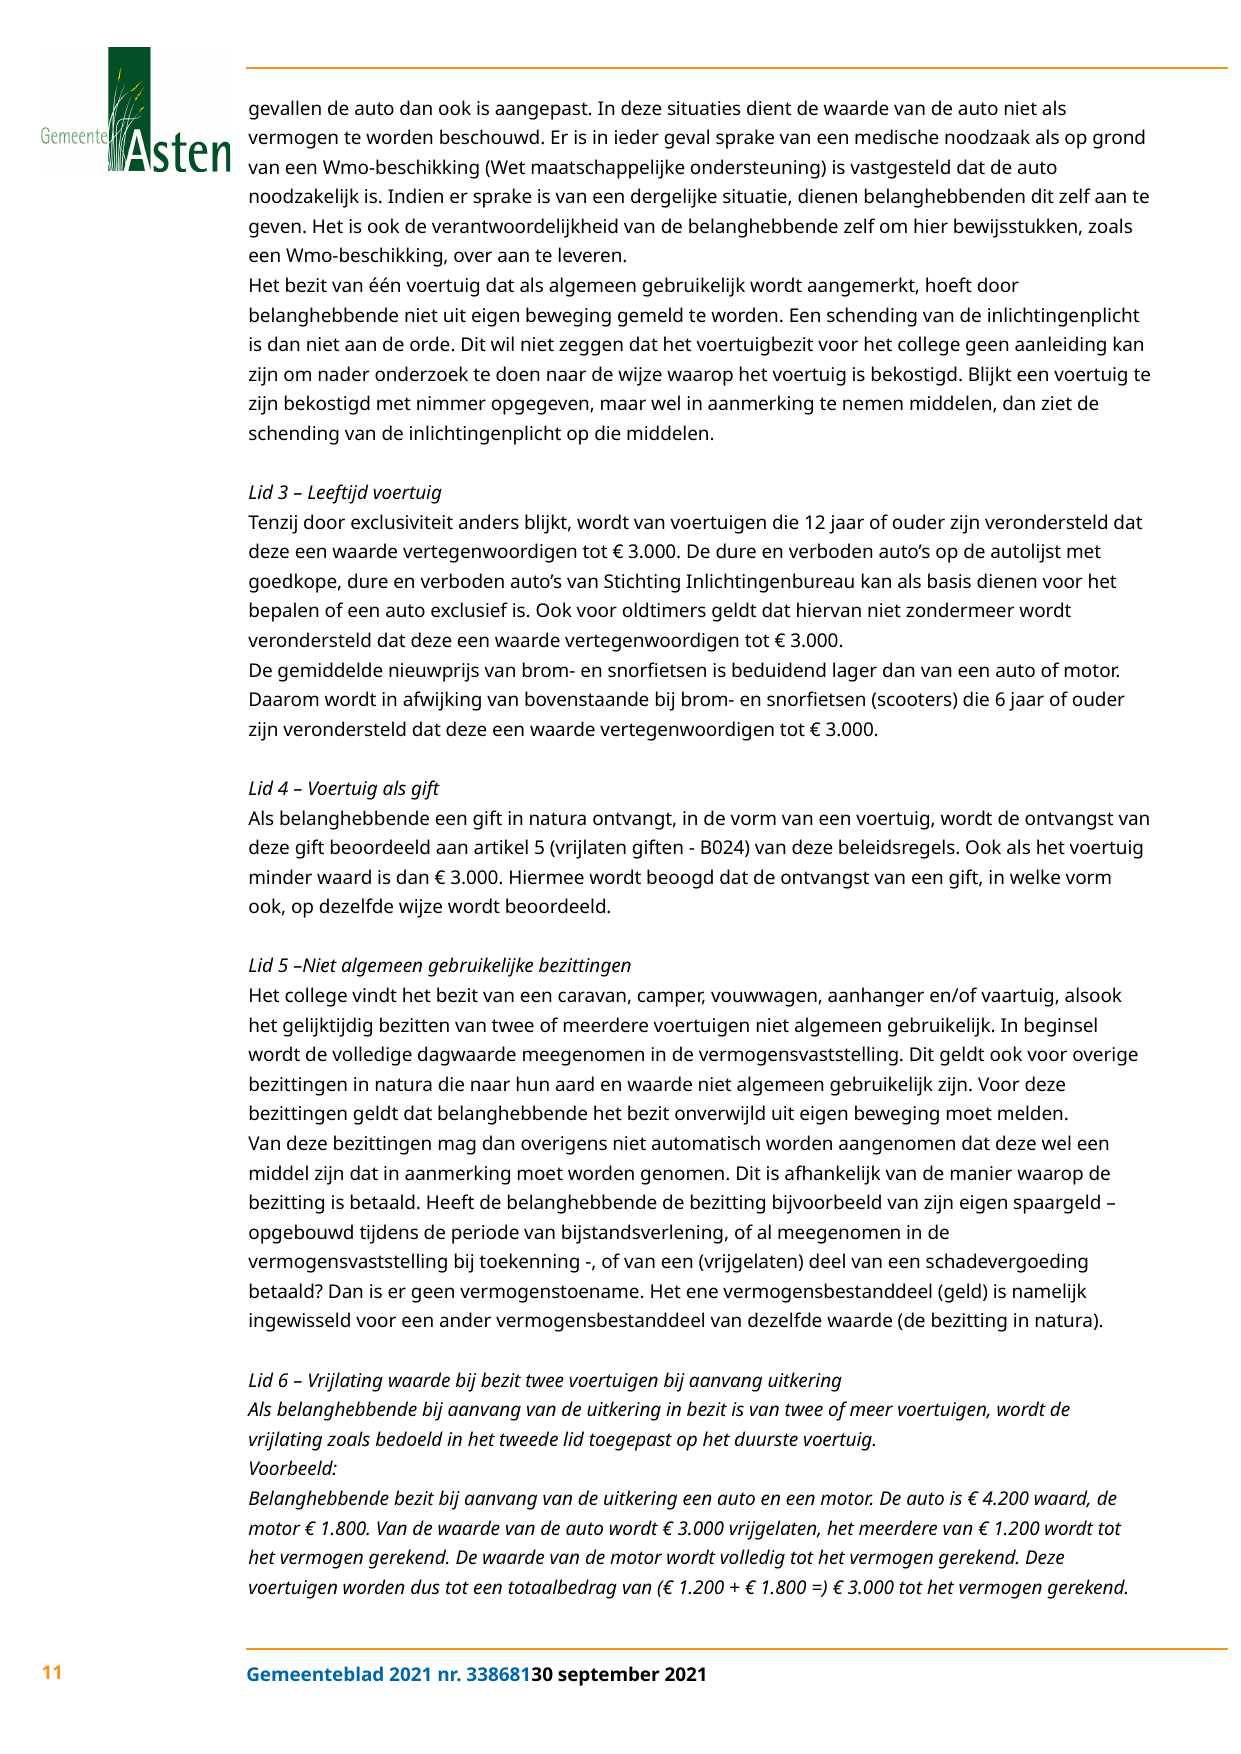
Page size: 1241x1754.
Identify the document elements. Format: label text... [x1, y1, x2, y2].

text Als belanghebbende bij aanvang van de uitkering in bezit is van twee of meer voertuigen, wordt de vrijlating zoals bedoeld in het tweede lid toegepast op het duurste voertuig. [248, 1396, 1152, 1452]
text Lid 5 –Niet algemeen gebruikelijke bezittingen [248, 953, 1152, 978]
picture [41, 47, 231, 172]
text gevallen de auto dan ook is aangepast. In deze situaties dient de waarde van de auto niet als vermogen te worden beschouwd. Er is in ieder geval sprake van een medische noodzaak als op grond van een Wmo-beschikking (Wet maatschappelijke ondersteuning) is vastgesteld dat de auto noodzakelijk is. Indien er sprake is van een dergelijke situatie, dienen belanghebbenden dit zelf aan te geven. Het is ook de verantwoordelijkheid van de belanghebbende zelf om hier bewijsstukken, zoals een Wmo-beschikking, over aan te leveren. [248, 95, 1152, 268]
text Als belanghebbende een gift in natura ontvangt, in de vorm van een voertuig, wordt de ontvangst van deze gift beoordeeld aan artikel 5 (vrijlaten giften - B024) van deze beleidsregels. Ook als het voertuig minder waard is dan € 3.000. Hiermee wordt beoogd dat de ontvangst van een gift, in welke vorm ook, op dezelfde wijze wordt beoordeeld. [248, 805, 1152, 919]
text Voorbeeld: [248, 1456, 1152, 1481]
text De gemiddelde nieuwprijs van brom- en snorfietsen is beduidend lager dan van een auto of motor. Daarom wordt in afwijking van bovenstaande bij brom- en snorfietsen (scooters) die 6 jaar of ouder zijn verondersteld dat deze een waarde vertegenwoordigen tot € 3.000. [248, 657, 1152, 742]
text Lid 3 – Leeftijd voertuig [248, 479, 1152, 505]
text Lid 4 – Voertuig als gift [248, 775, 1152, 801]
text Belanghebbende bezit bij aanvang van de uitkering een auto en een motor. De auto is € 4.200 waard, de motor € 1.800. Van de waarde van de auto wordt € 3.000 vrijgelaten, het meerdere van € 1.200 wordt tot het vermogen gerekend. De waarde van de motor wordt volledig tot het vermogen gerekend. Deze voertuigen worden dus tot een totaalbedrag van (€ 1.200 + € 1.800 =) € 3.000 tot het vermogen gerekend. [248, 1485, 1152, 1600]
text Tenzij door exclusiviteit anders blijkt, wordt van voertuigen die 12 jaar of ouder zijn verondersteld dat deze een waarde vertegenwoordigen tot € 3.000. De dure en verboden auto’s op de autolijst met goedkope, dure en verboden auto’s van Stichting Inlichtingenbureau kan als basis dienen voor het bepalen of een auto exclusief is. Ook voor oldtimers geldt dat hiervan niet zondermeer wordt verondersteld dat deze een waarde vertegenwoordigen tot € 3.000. [248, 509, 1152, 653]
text Van deze bezittingen mag dan overigens niet automatisch worden aangenomen dat deze wel een middel zijn dat in aanmerking moet worden genomen. Dit is afhankelijk van de manier waarop de bezitting is betaald. Heeft de belanghebbende de bezitting bijvoorbeeld van zijn eigen spaargeld – opgebouwd tijdens de periode van bijstandsverlening, of al meegenomen in de vermogensvaststelling bij toekenning -, of van een (vrijgelaten) deel van een schadevergoeding betaald? Dan is er geen vermogenstoename. Het ene vermogensbestanddeel (geld) is namelijk ingewisseld voor een ander vermogensbestanddeel van dezelfde waarde (de bezitting in natura). [248, 1130, 1152, 1333]
text Het bezit van één voertuig dat als algemeen gebruikelijk wordt aangemerkt, hoeft door belanghebbende niet uit eigen beweging gemeld te worden. Een schending van de inlichtingenplicht is dan niet aan de orde. Dit wil niet zeggen dat het voertuigbezit voor het college geen aanleiding kan zijn om nader onderzoek te doen naar de wijze waarop het voertuig is bekostigd. Blijkt een voertuig te zijn bekostigd met nimmer opgegeven, maar wel in aanmerking te nemen middelen, dan ziet de schending van de inlichtingenplicht op die middelen. [248, 272, 1152, 446]
text Lid 6 – Vrijlating waarde bij bezit twee voertuigen bij aanvang uitkering [248, 1367, 1152, 1393]
text Het college vindt het bezit van een caravan, camper, vouwwagen, aanhanger en/of vaartuig, alsook het gelijktijdig bezitten van twee of meerdere voertuigen niet algemeen gebruikelijk. In beginsel wordt de volledige dagwaarde meegenomen in de vermogensvaststelling. Dit geldt ook voor overige bezittingen in natura die naar hun aard en waarde niet algemeen gebruikelijk zijn. Voor deze bezittingen geldt dat belanghebbende het bezit onverwijld uit eigen beweging moet melden. [248, 982, 1152, 1126]
